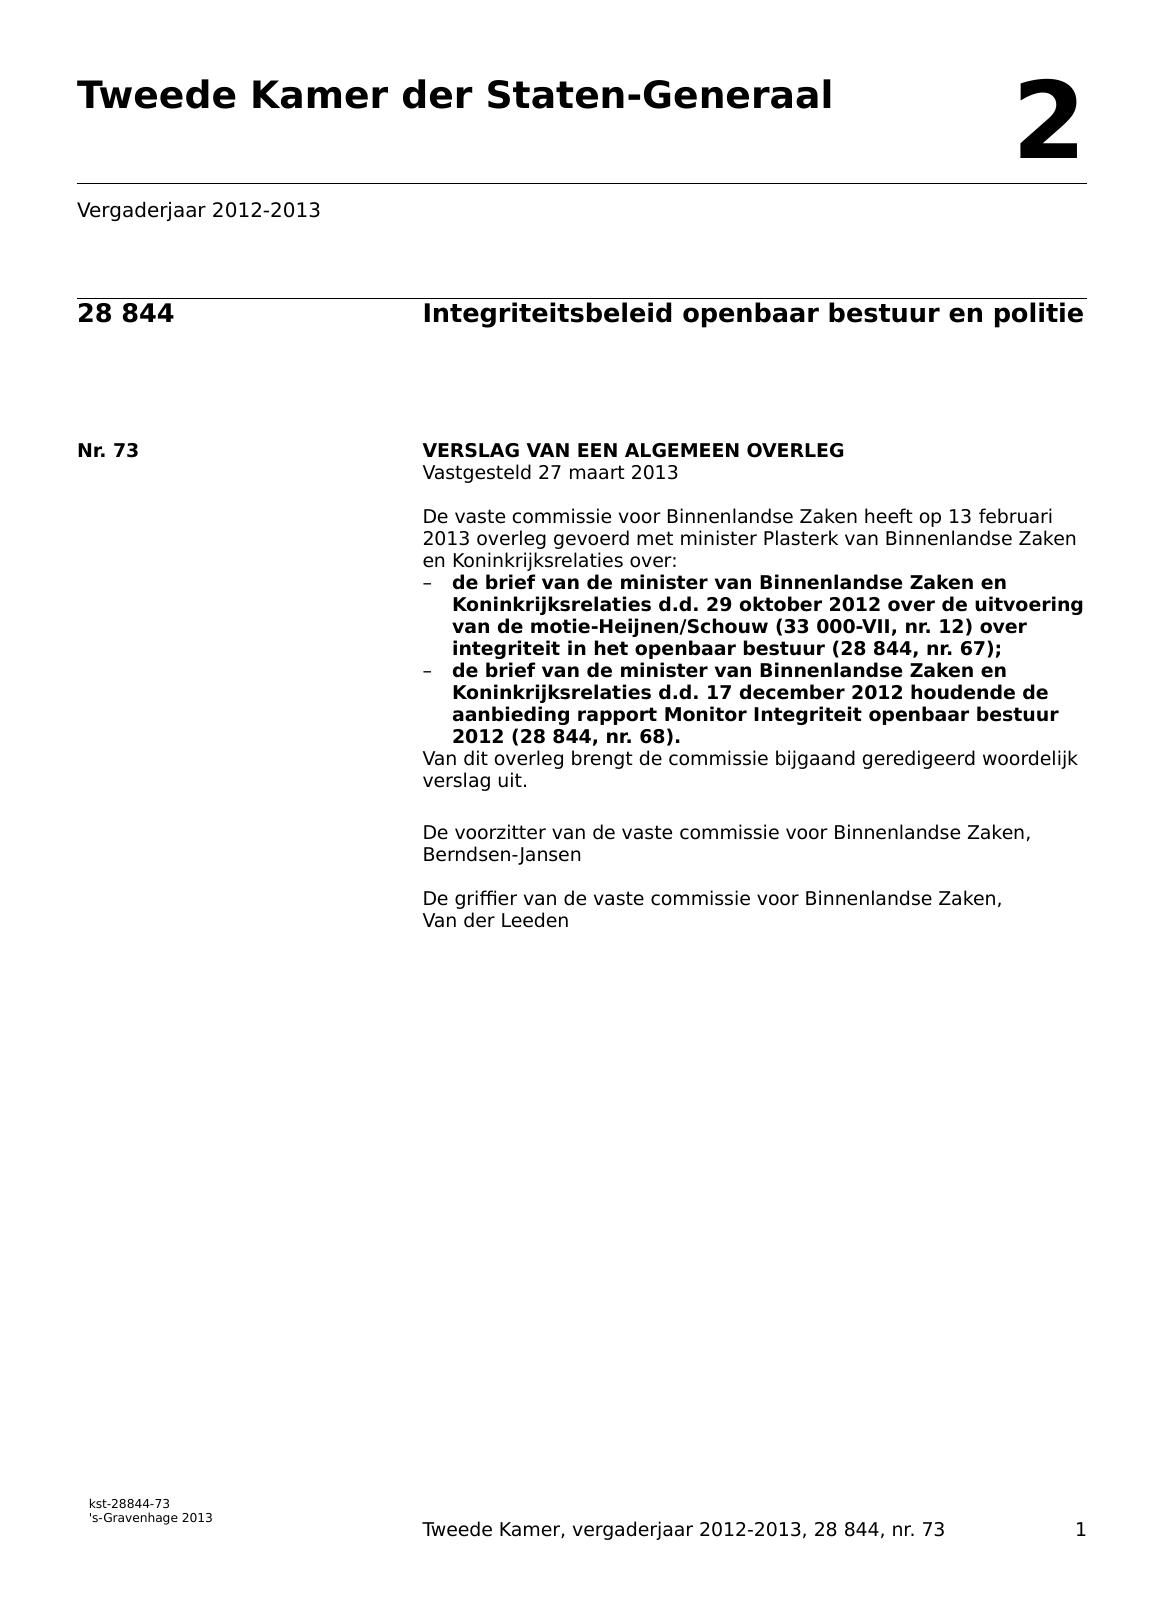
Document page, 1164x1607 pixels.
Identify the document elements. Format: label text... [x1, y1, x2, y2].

subtitle 28 844 Integriteitsbeleid openbaar bestuur en politie [77, 299, 1087, 329]
text De vaste commissie voor Binnenlandse Zaken heeft op 13 februari 2013 overleg gevoerd met minister Plasterk van Binnenlandse Zaken en Koninkrijksrelaties over: [422, 506, 1087, 572]
text De voorzitter van de vaste commissie voor Binnenlandse Zaken, Berndsen-Jansen [422, 822, 1087, 866]
table_header Tweede Kamer der Staten-Generaal [77, 59, 886, 183]
text De griffier van de vaste commissie voor Binnenlandse Zaken, Van der Leeden [422, 888, 1087, 932]
text Van dit overleg brengt de commissie bijgaand geredigeerd woordelijk verslag uit. [422, 748, 1087, 792]
table_cell Vergaderjaar 2012-2013 [77, 184, 1087, 298]
table_header 2 [886, 59, 1087, 183]
text kst-28844-73 [88, 1497, 323, 1511]
text 's-Gravenhage 2013 [88, 1511, 323, 1525]
subtitle Nr. 73 VERSLAG VAN EEN ALGEMEEN OVERLEG [77, 440, 1087, 462]
text Vastgesteld 27 maart 2013 [422, 462, 1087, 484]
text – de brief van de minister van Binnenlandse Zaken en Koninkrijksrelaties d.d. 17 december 2012 houdende de aanbieding rapport Monitor Integriteit openbaar bestuur 2012 (28 844, nr. 68). [422, 660, 1087, 748]
text – de brief van de minister van Binnenlandse Zaken en Koninkrijksrelaties d.d. 29 oktober 2012 over de uitvoering van de motie-Heijnen/Schouw (33 000-VII, nr. 12) over integriteit in het openbaar bestuur (28 844, nr. 67); [422, 572, 1087, 660]
